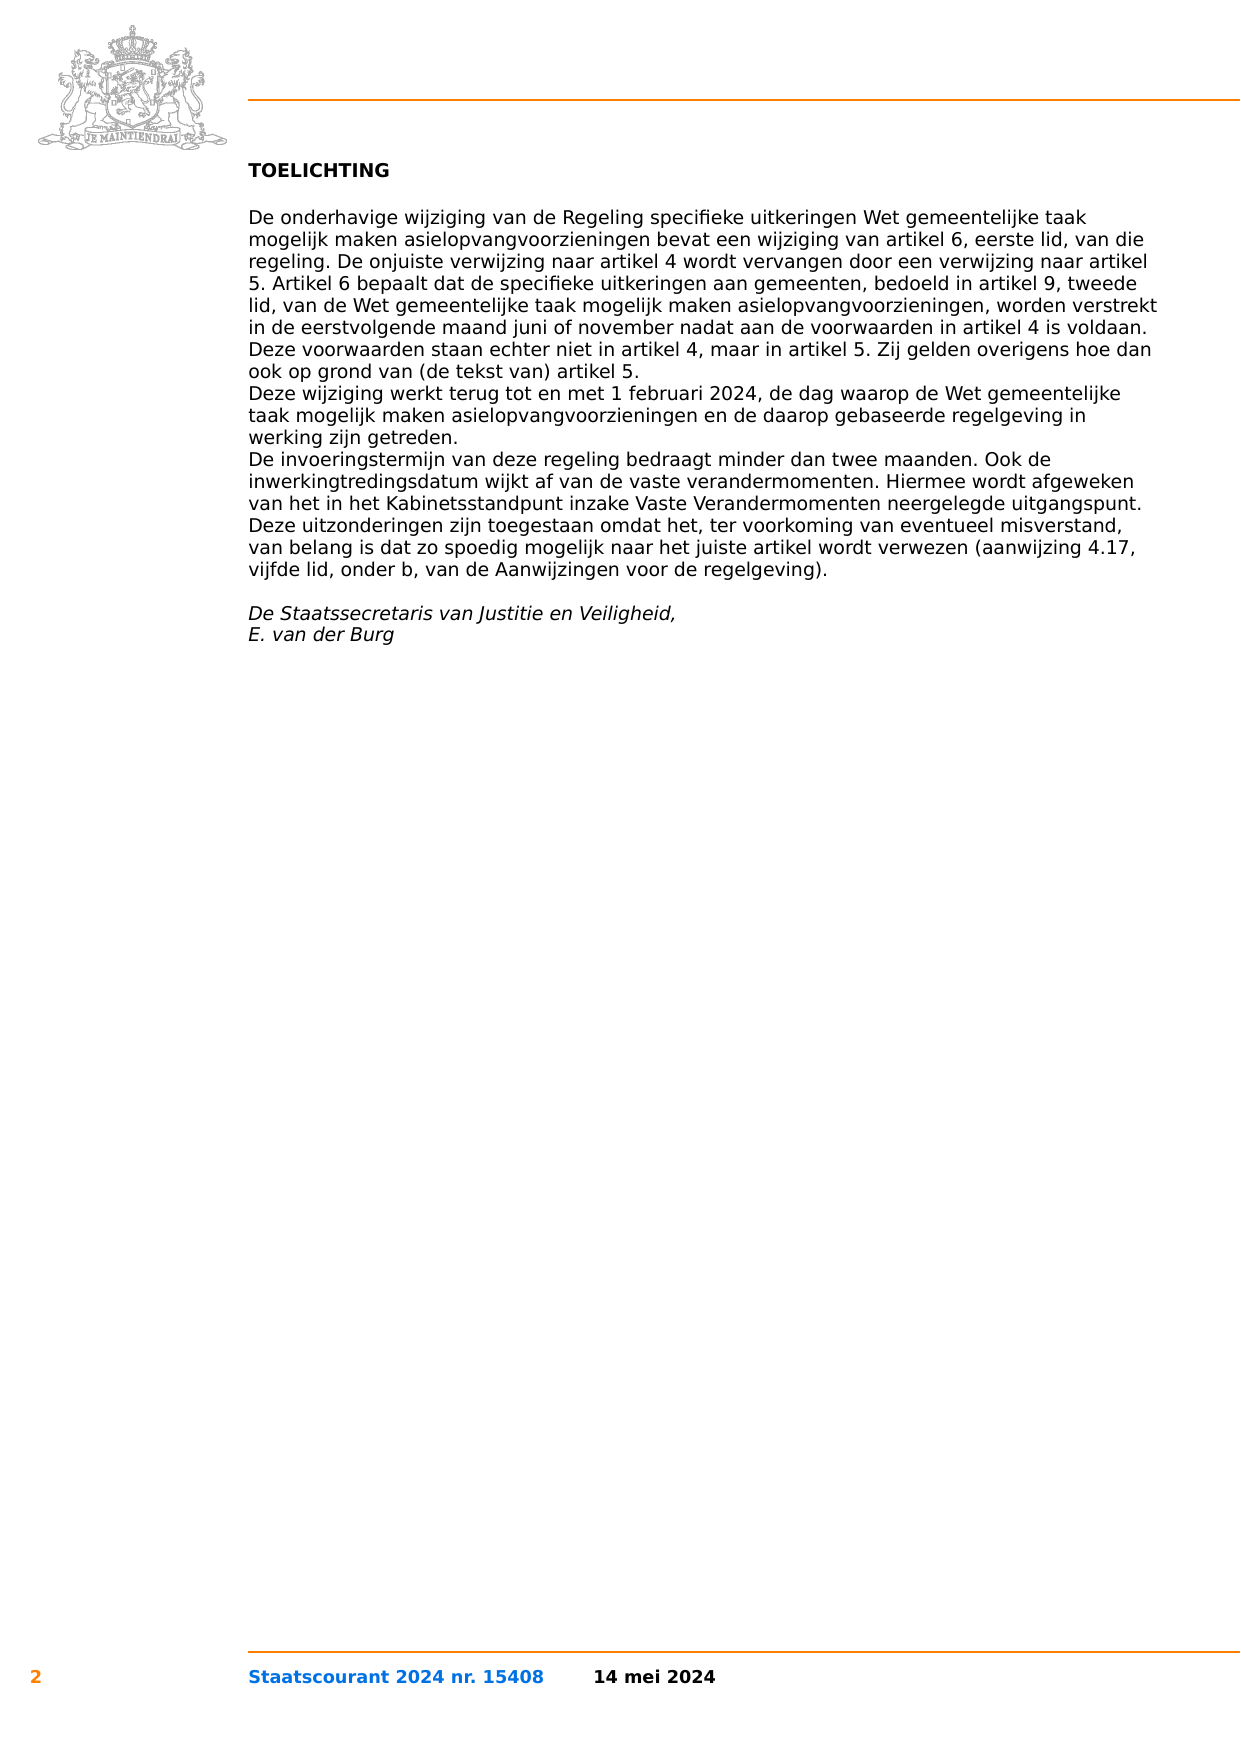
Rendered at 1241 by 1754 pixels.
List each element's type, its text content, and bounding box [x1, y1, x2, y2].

text De Staatssecretaris van Justitie en Veiligheid, E. van der Burg [248, 602, 1163, 646]
text Deze wijziging werkt terug tot en met 1 februari 2024, de dag waarop de Wet gemeentelijke taak mogelijk maken asielopvangvoorzieningen en de daarop gebaseerde regelgeving in werking zijn getreden. [248, 383, 1163, 449]
text De invoeringstermijn van deze regeling bedraagt minder dan twee maanden. Ook de inwerkingtredingsdatum wijkt af van de vaste verandermomenten. Hiermee wordt afgeweken van het in het Kabinetsstandpunt inzake Vaste Verandermomenten neergelegde uitgangspunt. Deze uitzonderingen zijn toegestaan omdat het, ter voorkoming van eventueel misverstand, van belang is dat zo spoedig mogelijk naar het juiste artikel wordt verwezen (aanwijzing 4.17, vijfde lid, onder b, van de Aanwijzingen voor de regelgeving). [248, 449, 1163, 581]
text De onderhavige wijziging van de Regeling specifieke uitkeringen Wet gemeentelijke taak mogelijk maken asielopvangvoorzieningen bevat een wijziging van artikel 6, eerste lid, van die regeling. De onjuiste verwijzing naar artikel 4 wordt vervangen door een verwijzing naar artikel 5. Artikel 6 bepaalt dat de specifieke uitkeringen aan gemeenten, bedoeld in artikel 9, tweede lid, van de Wet gemeentelijke taak mogelijk maken asielopvangvoorzieningen, worden verstrekt in de eerstvolgende maand juni of november nadat aan de voorwaarden in artikel 4 is voldaan. Deze voorwaarden staan echter niet in artikel 4, maar in artikel 5. Zij gelden overigens hoe dan ook op grond van (de tekst van) artikel 5. [248, 207, 1163, 383]
picture [38, 25, 227, 150]
subtitle TOELICHTING [248, 160, 1163, 182]
